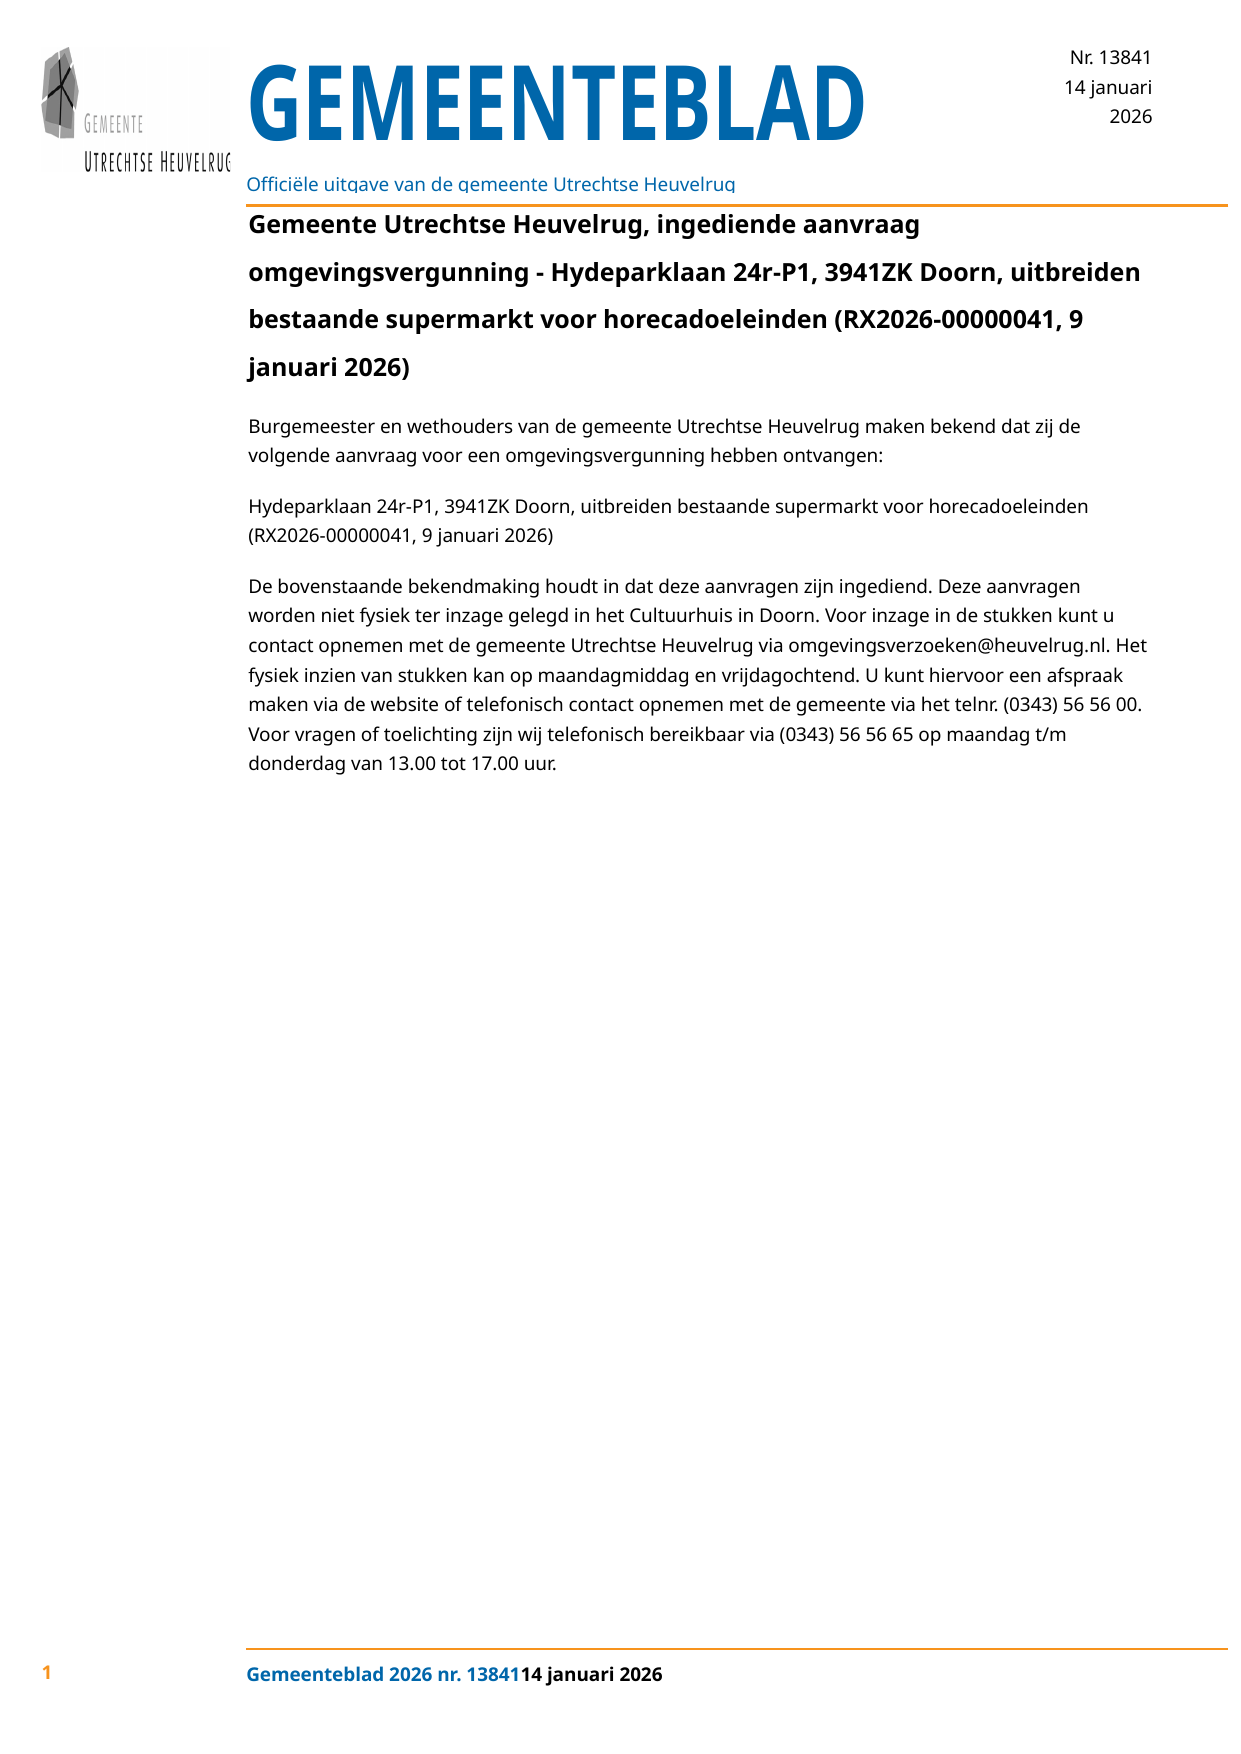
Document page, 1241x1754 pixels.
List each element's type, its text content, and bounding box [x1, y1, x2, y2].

text De bovenstaande bekendmaking houdt in dat deze aanvragen zijn ingediend. Deze aanvragen worden niet fysiek ter inzage gelegd in het Cultuurhuis in Doorn. Voor inzage in de stukken kunt u contact opnemen met de gemeente Utrechtse Heuvelrug via omgevingsverzoeken@heuvelrug.nl. Het fysiek inzien van stukken kan op maandagmiddag en vrijdagochtend. U kunt hiervoor een afspraak maken via de website of telefonisch contact opnemen met de gemeente via het telnr. (0343) 56 56 00. Voor vragen of toelichting zijn wij telefonisch bereikbaar via (0343) 56 56 65 op maandag t/m donderdag van 13.00 tot 17.00 uur. [248, 573, 1152, 776]
text Gemeente Utrechtse Heuvelrug, ingediende aanvraag omgevingsvergunning - Hydeparklaan 24r-P1, 3941ZK Doorn, uitbreiden bestaande supermarkt voor horecadoeleinden (RX2026-00000041, 9 januari 2026) [248, 207, 1152, 384]
text Burgemeester en wethouders van de gemeente Utrechtse Heuvelrug maken bekend dat zij de volgende aanvraag voor een omgevingsvergunning hebben ontvangen: [248, 413, 1152, 468]
picture [41, 47, 231, 172]
text Hydeparklaan 24r-P1, 3941ZK Doorn, uitbreiden bestaande supermarkt voor horecadoeleinden (RX2026-00000041, 9 januari 2026) [248, 493, 1152, 548]
